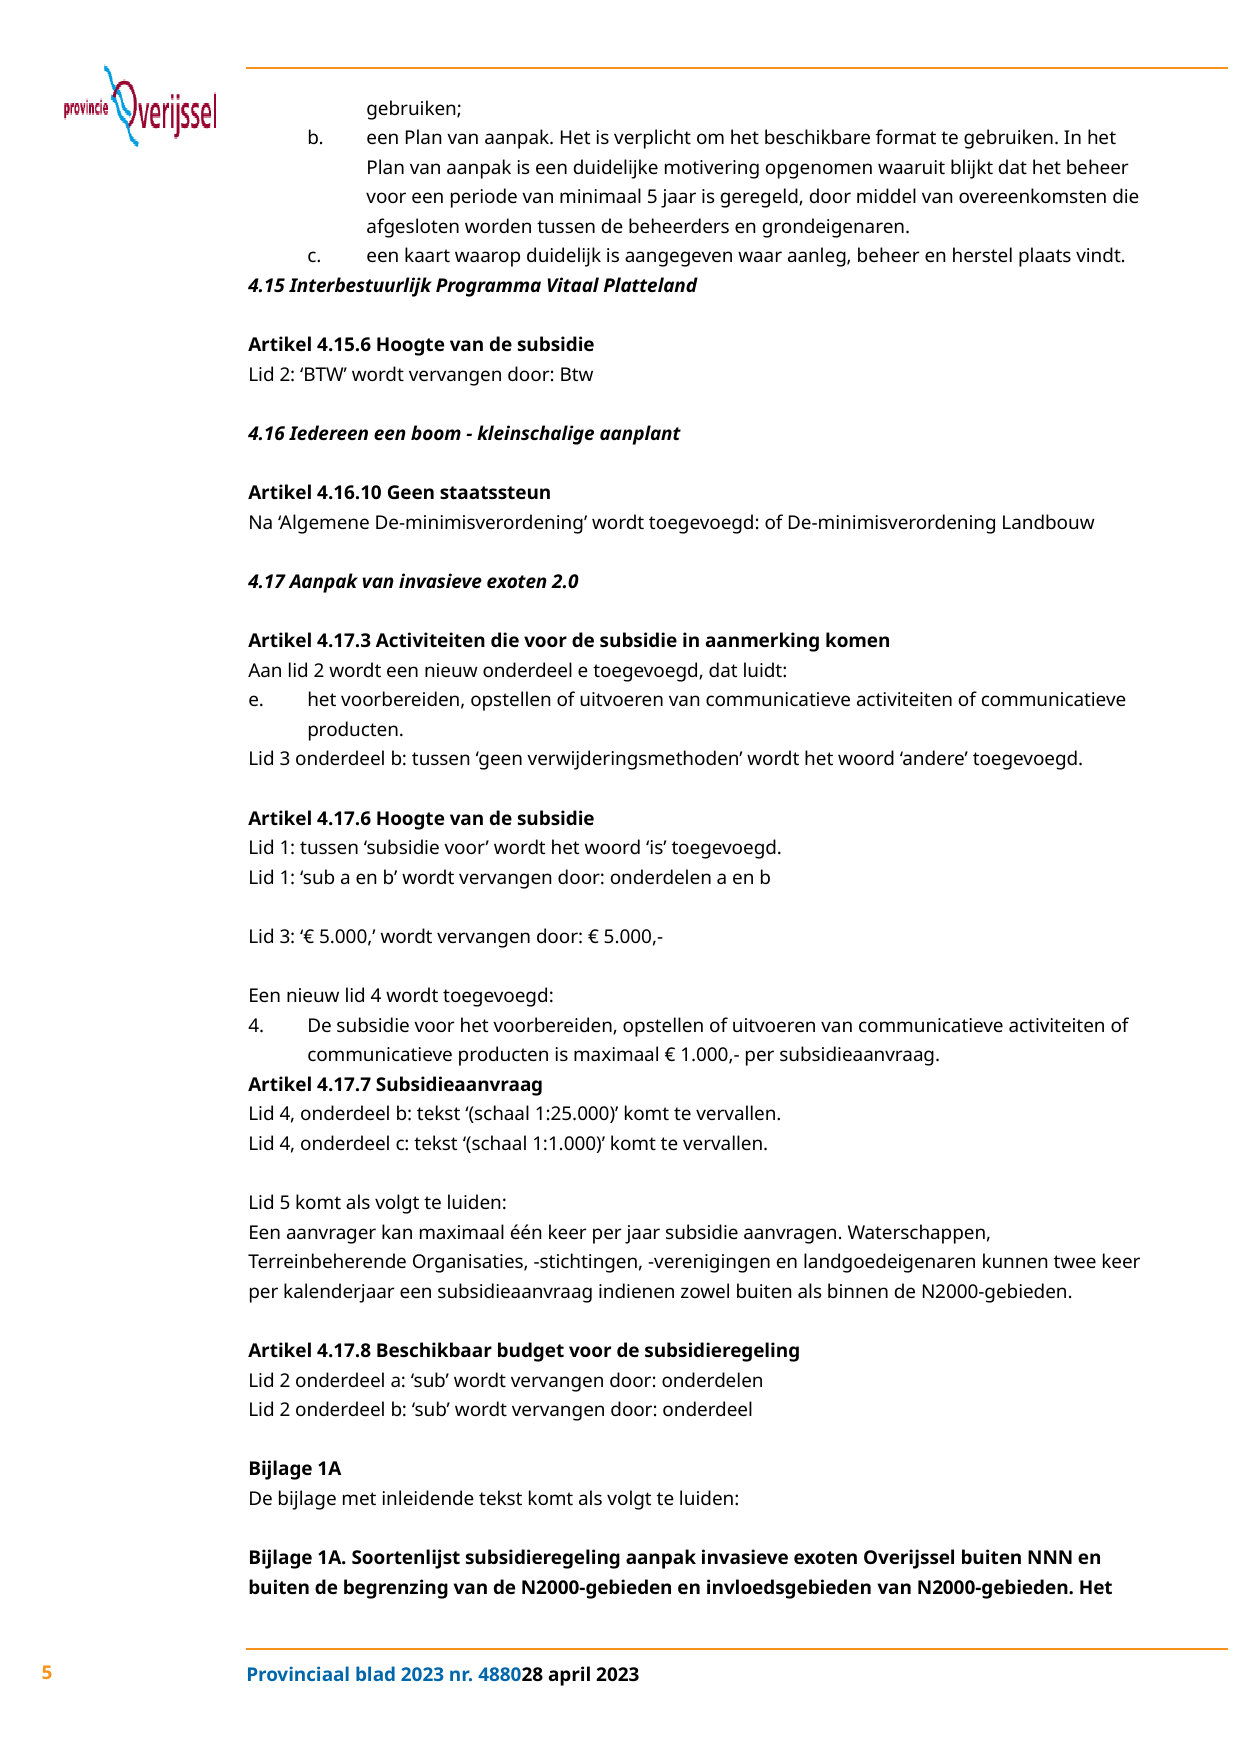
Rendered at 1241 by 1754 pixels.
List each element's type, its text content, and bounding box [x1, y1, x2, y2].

text 4.15 Interbestuurlijk Programma Vitaal Platteland [248, 272, 1152, 298]
text Artikel 4.16.10 Geen staatssteun [248, 479, 1152, 505]
text Artikel 4.17.8 Beschikbaar budget voor de subsidieregeling [248, 1337, 1152, 1363]
text Lid 4, onderdeel b: tekst ‘(schaal 1:25.000)’ komt te vervallen. [248, 1101, 1152, 1126]
list een Plan van aanpak. Het is verplicht om het beschikbare format te gebruiken. In het Plan van aanpak is een duidelijke motivering opgenomen waaruit blijkt dat het beheer voor een periode van minimaal 5 jaar is geregeld, door middel van overeenkomsten die afgesloten worden tussen de beheerders en grondeigenaren. [307, 124, 1152, 239]
picture [41, 47, 231, 172]
text 4.16 Iedereen een boom - kleinschalige aanplant [248, 420, 1152, 446]
text Lid 3 onderdeel b: tussen ‘geen verwijderingsmethoden’ wordt het woord ‘andere’ toegevoegd. [248, 746, 1152, 771]
text Bijlage 1A [248, 1456, 1152, 1481]
text De bijlage met inleidende tekst komt als volgt te luiden: [248, 1485, 1152, 1511]
text Lid 4, onderdeel c: tekst ‘(schaal 1:1.000)’ komt te vervallen. [248, 1130, 1152, 1156]
text Lid 1: ‘sub a en b’ wordt vervangen door: onderdelen a en b [248, 864, 1152, 890]
text Lid 2: ‘BTW’ wordt vervangen door: Btw [248, 361, 1152, 387]
text Een nieuw lid 4 wordt toegevoegd: [248, 982, 1152, 1008]
text Lid 5 komt als volgt te luiden: [248, 1189, 1152, 1215]
text Artikel 4.17.6 Hoogte van de subsidie [248, 805, 1152, 831]
text Een aanvrager kan maximaal één keer per jaar subsidie aanvragen. Waterschappen, Terreinbeherende Organisaties, -stichtingen, -verenigingen en landgoedeigenaren kunnen twee keer per kalenderjaar een subsidieaanvraag indienen zowel buiten als binnen de N2000-gebieden. [248, 1219, 1152, 1304]
list een kaart waarop duidelijk is aangegeven waar aanleg, beheer en herstel plaats vindt. [307, 243, 1152, 268]
text 4.17 Aanpak van invasieve exoten 2.0 [248, 568, 1152, 594]
list De subsidie voor het voorbereiden, opstellen of uitvoeren van communicatieve activiteiten of communicatieve producten is maximaal € 1.000,- per subsidieaanvraag. [248, 1012, 1152, 1067]
text Na ‘Algemene De-minimisverordening’ wordt toegevoegd: of De-minimisverordening Landbouw [248, 509, 1152, 535]
list gebruiken; [307, 95, 1152, 121]
list het voorbereiden, opstellen of uitvoeren van communicatieve activiteiten of communicatieve producten. [248, 686, 1152, 742]
text Lid 2 onderdeel b: ‘sub’ wordt vervangen door: onderdeel [248, 1396, 1152, 1422]
text Artikel 4.17.3 Activiteiten die voor de subsidie in aanmerking komen [248, 627, 1152, 653]
text Artikel 4.17.7 Subsidieaanvraag [248, 1071, 1152, 1097]
text Artikel 4.15.6 Hoogte van de subsidie [248, 331, 1152, 357]
text Lid 2 onderdeel a: ‘sub’ wordt vervangen door: onderdelen [248, 1367, 1152, 1393]
text Lid 3: ‘€ 5.000,’ wordt vervangen door: € 5.000,- [248, 923, 1152, 949]
text Lid 1: tussen ‘subsidie voor’ wordt het woord ‘is’ toegevoegd. [248, 834, 1152, 860]
text Bijlage 1A. Soortenlijst subsidieregeling aanpak invasieve exoten Overijssel buiten NNN en buiten de begrenzing van de N2000-gebieden en invloedsgebieden van N2000-gebieden. Het [248, 1544, 1152, 1600]
text Aan lid 2 wordt een nieuw onderdeel e toegevoegd, dat luidt: [248, 657, 1152, 683]
